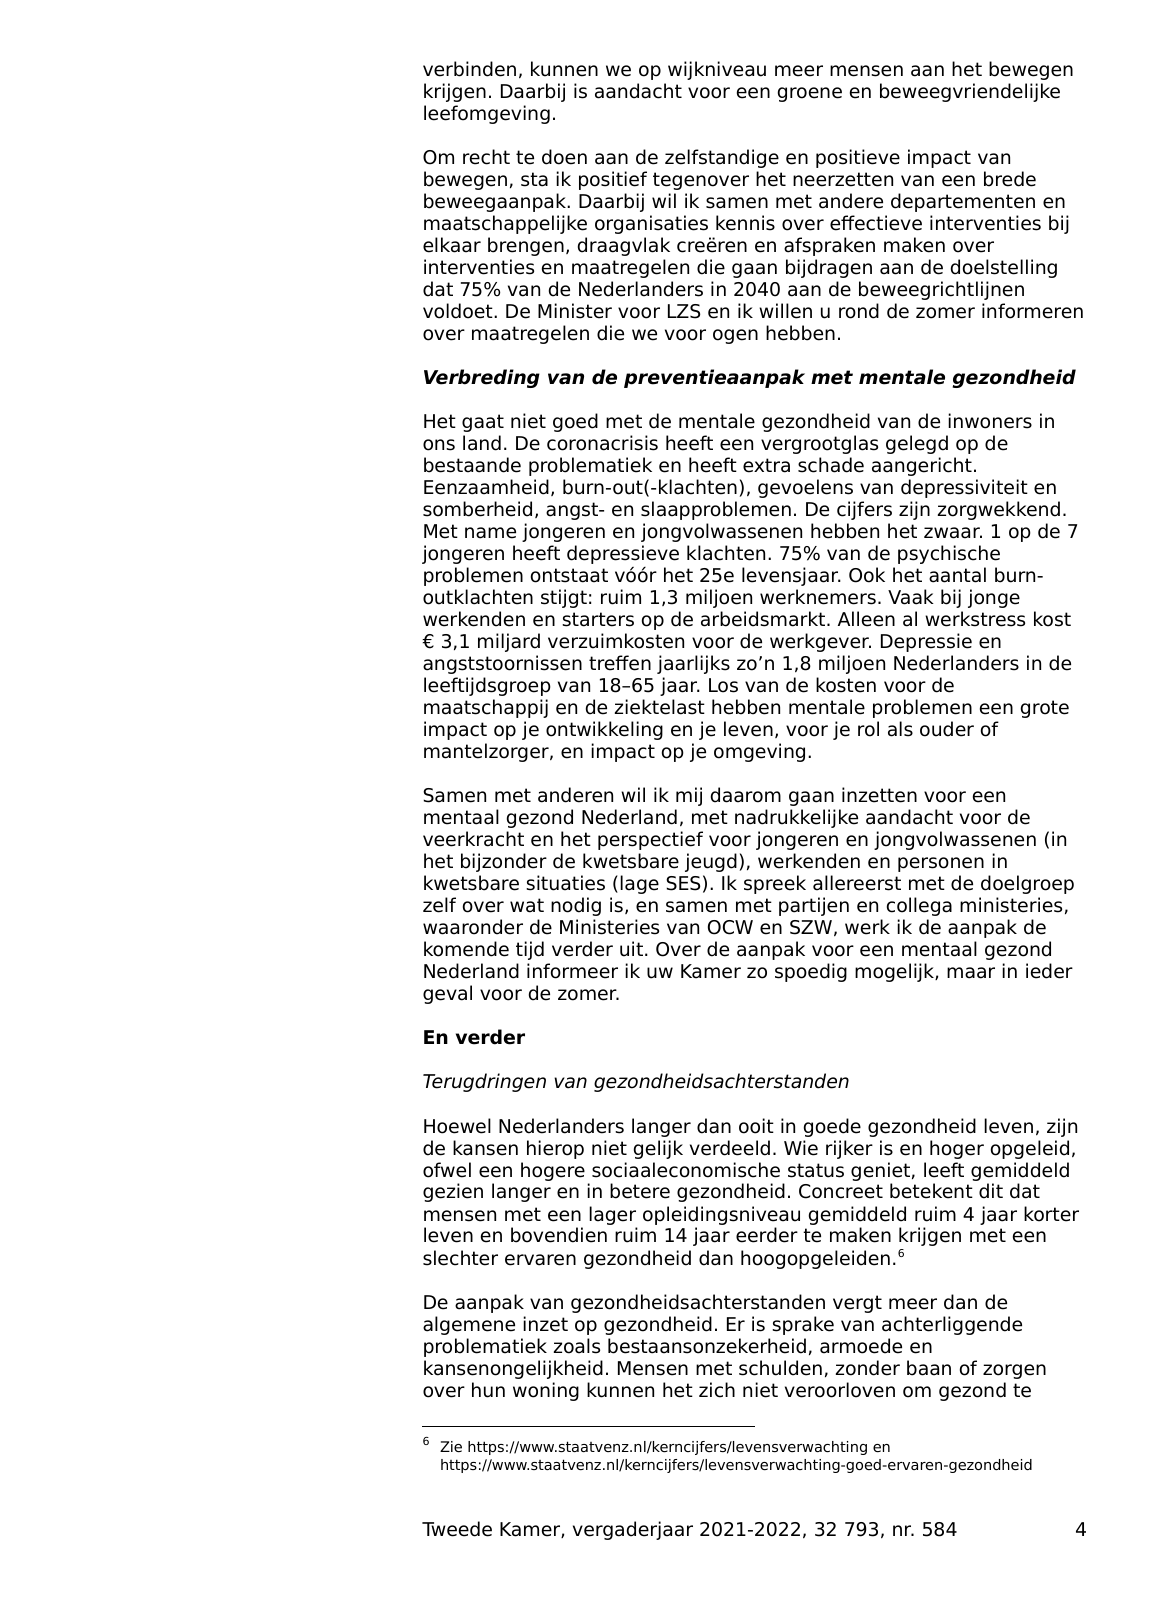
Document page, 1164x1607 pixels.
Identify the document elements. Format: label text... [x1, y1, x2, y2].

text verbinden, kunnen we op wijkniveau meer mensen aan het bewegen krijgen. Daarbij is aandacht voor een groene en beweegvriendelijke leefomgeving. [422, 59, 1087, 125]
text Het gaat niet goed met de mentale gezondheid van de inwoners in ons land. De coronacrisis heeft een vergrootglas gelegd op de bestaande problematiek en heeft extra schade aangericht. Eenzaamheid, burn-out(-klachten), gevoelens van depressiviteit en somberheid, angst- en slaapproblemen. De cijfers zijn zorgwekkend. Met name jongeren en jongvolwassenen hebben het zwaar. 1 op de 7 jongeren heeft depressieve klachten. 75% van de psychische problemen ontstaat vóór het 25e levensjaar. Ook het aantal burn-outklachten stijgt: ruim 1,3 miljoen werknemers. Vaak bij jonge werkenden en starters op de arbeidsmarkt. Alleen al werkstress kost € 3,1 miljard verzuimkosten voor de werkgever. Depressie en angststoornissen treffen jaarlijks zo’n 1,8 miljoen Nederlanders in de leeftijdsgroep van 18–65 jaar. Los van de kosten voor de maatschappij en de ziektelast hebben mentale problemen een grote impact op je ontwikkeling en je leven, voor je rol als ouder of mantelzorger, en impact op je omgeving. [422, 411, 1087, 763]
text Zie https://www.staatvenz.nl/kerncijfers/levensverwachting en https://www.staatvenz.nl/kerncijfers/levensverwachting-goed-ervaren-gezondheid [422, 1435, 1087, 1474]
subtitle En verder [422, 1027, 1087, 1049]
text De aanpak van gezondheidsachterstanden vergt meer dan de algemene inzet op gezondheid. Er is sprake van achterliggende problematiek zoals bestaansonzekerheid, armoede en kansenongelijkheid. Mensen met schulden, zonder baan of zorgen over hun woning kunnen het zich niet veroorloven om gezond te [422, 1292, 1087, 1401]
subtitle Terugdringen van gezondheidsachterstanden [422, 1071, 1087, 1093]
text Hoewel Nederlanders langer dan ooit in goede gezondheid leven, zijn de kansen hierop niet gelijk verdeeld. Wie rijker is en hoger opgeleid, ofwel een hogere sociaaleconomische status geniet, leeft gemiddeld gezien langer en in betere gezondheid. Concreet betekent dit dat mensen met een lager opleidingsniveau gemiddeld ruim 4 jaar korter leven en bovendien ruim 14 jaar eerder te maken krijgen met een slechter ervaren gezondheid dan hoogopgeleiden. [422, 1116, 1087, 1269]
text Samen met anderen wil ik mij daarom gaan inzetten voor een mentaal gezond Nederland, met nadrukkelijke aandacht voor de veerkracht en het perspectief voor jongeren en jongvolwassenen (in het bijzonder de kwetsbare jeugd), werkenden en personen in kwetsbare situaties (lage SES). Ik spreek allereerst met de doelgroep zelf over wat nodig is, en samen met partijen en collega ministeries, waaronder de Ministeries van OCW en SZW, werk ik de aanpak de komende tijd verder uit. Over de aanpak voor een mentaal gezond Nederland informeer ik uw Kamer zo spoedig mogelijk, maar in ieder geval voor de zomer. [422, 785, 1087, 1005]
subtitle Verbreding van de preventieaanpak met mentale gezondheid [422, 367, 1087, 389]
text Om recht te doen aan de zelfstandige en positieve impact van bewegen, sta ik positief tegenover het neerzetten van een brede beweegaanpak. Daarbij wil ik samen met andere departementen en maatschappelijke organisaties kennis over effectieve interventies bij elkaar brengen, draagvlak creëren en afspraken maken over interventies en maatregelen die gaan bijdragen aan de doelstelling dat 75% van de Nederlanders in 2040 aan de beweegrichtlijnen voldoet. De Minister voor LZS en ik willen u rond de zomer informeren over maatregelen die we voor ogen hebben. [422, 147, 1087, 345]
